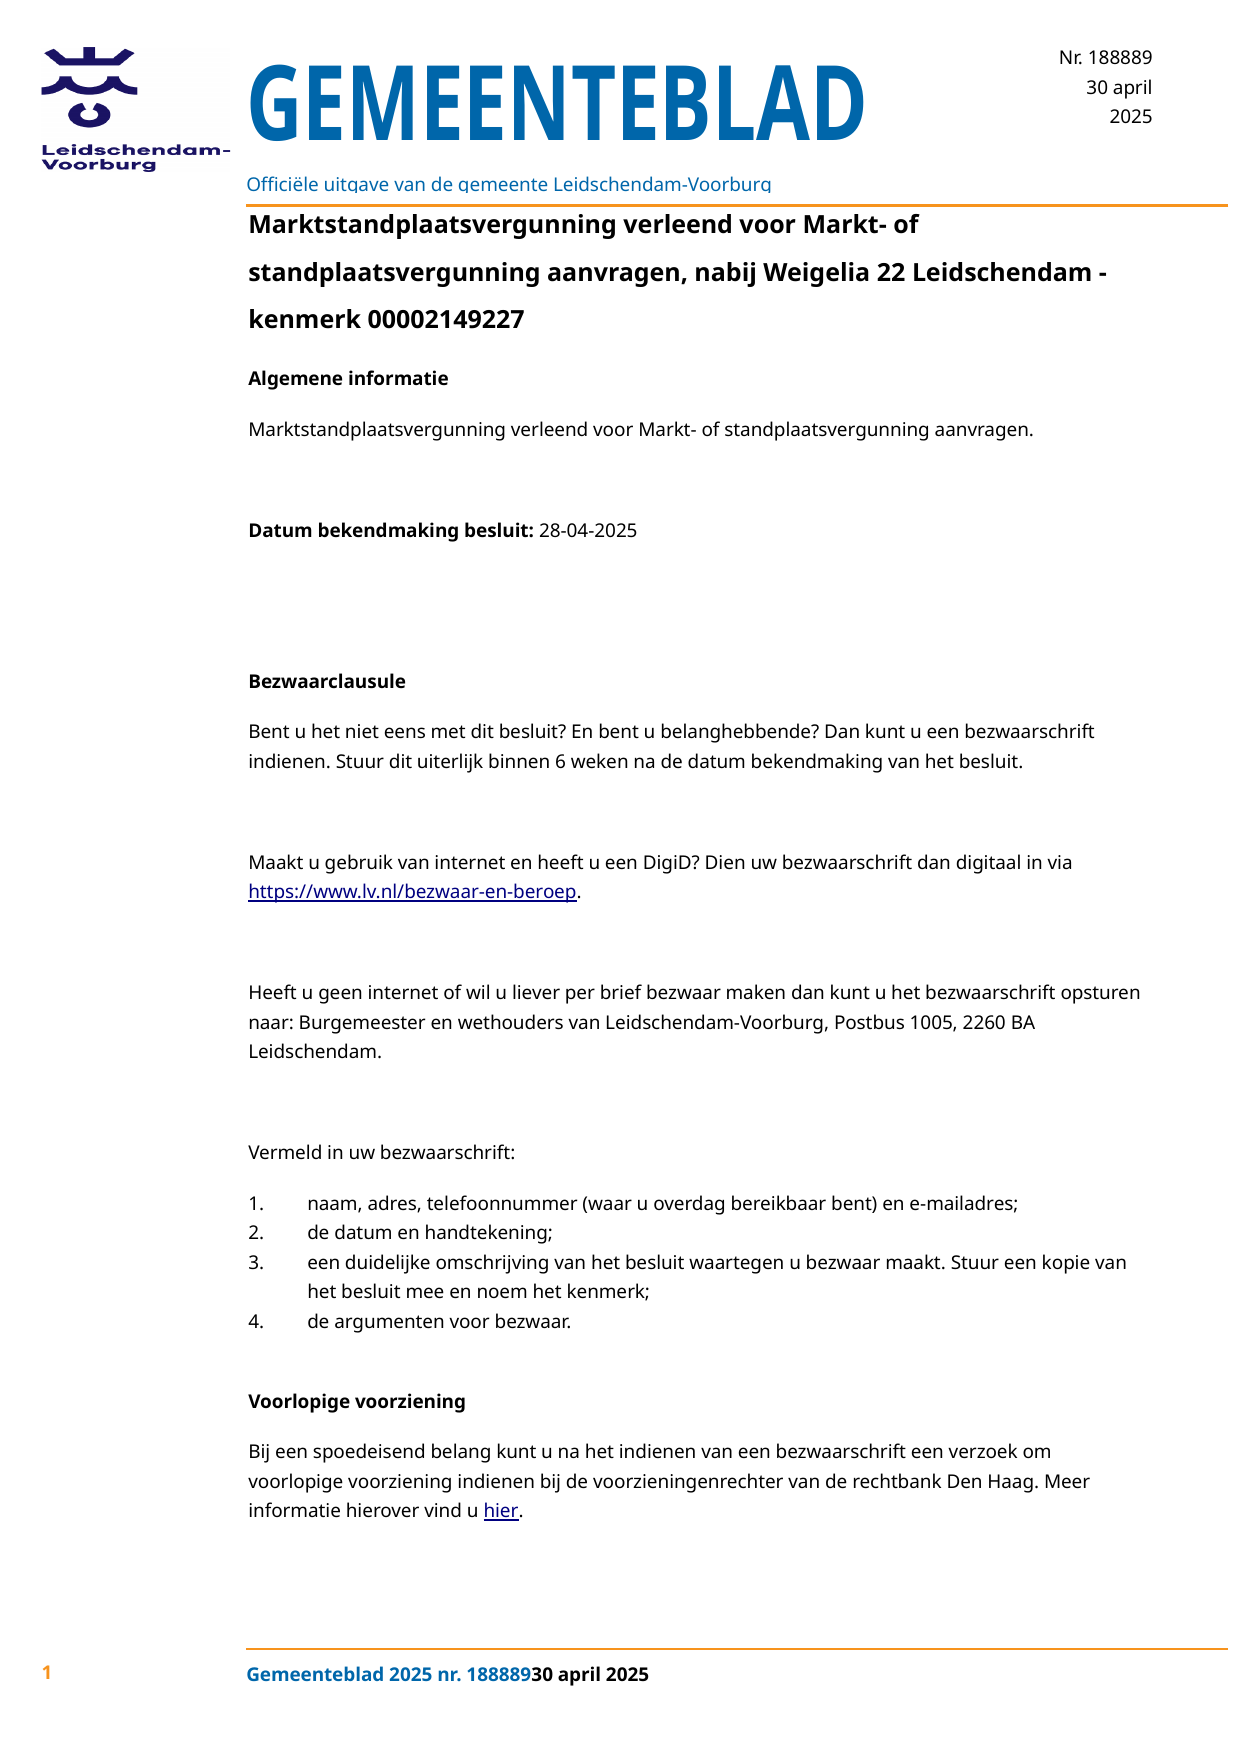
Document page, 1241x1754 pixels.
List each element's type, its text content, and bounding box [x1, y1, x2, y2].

text Algemene informatie [248, 366, 1152, 391]
text Datum bekendmaking besluit: 28-04-2025 [248, 517, 1152, 542]
text Marktstandplaatsvergunning verleend voor Markt- of standplaatsvergunning aanvragen. [248, 416, 1152, 442]
text Maakt u gebruik van internet en heeft u een DigiD? Dien uw bezwaarschrift dan digitaal in via https://www.lv.nl/bezwaar-en-beroep. [248, 849, 1152, 904]
list naam, adres, telefoonnummer (waar u overdag bereikbaar bent) en e-mailadres; [248, 1190, 1152, 1215]
list de argumenten voor bezwaar. [248, 1308, 1152, 1334]
list de datum en handtekening; [248, 1219, 1152, 1245]
text Bent u het niet eens met dit besluit? En bent u belanghebbende? Dan kunt u een bezwaarschrift indienen. Stuur dit uiterlijk binnen 6 weken na de datum bekendmaking van het besluit. [248, 718, 1152, 774]
text Bezwaarclausule [248, 668, 1152, 694]
text Bij een spoedeisend belang kunt u na het indienen van een bezwaarschrift een verzoek om voorlopige voorziening indienen bij de voorzieningenrechter van de rechtbank Den Haag. Meer informatie hierover vind u hier. [248, 1438, 1152, 1523]
text Vermeld in uw bezwaarschrift: [248, 1139, 1152, 1165]
text Heeft u geen internet of wil u liever per brief bezwaar maken dan kunt u het bezwaarschrift opsturen naar: Burgemeester en wethouders van Leidschendam-Voorburg, Postbus 1005, 2260 BA Leidschendam. [248, 979, 1152, 1064]
list een duidelijke omschrijving van het besluit waartegen u bezwaar maakt. Stuur een kopie van het besluit mee en noem het kenmerk; [248, 1249, 1152, 1304]
picture [41, 47, 231, 172]
text Marktstandplaatsvergunning verleend voor Markt- of standplaatsvergunning aanvragen, nabij Weigelia 22 Leidschendam - kenmerk 00002149227 [248, 207, 1152, 336]
text Voorlopige voorziening [248, 1388, 1152, 1414]
